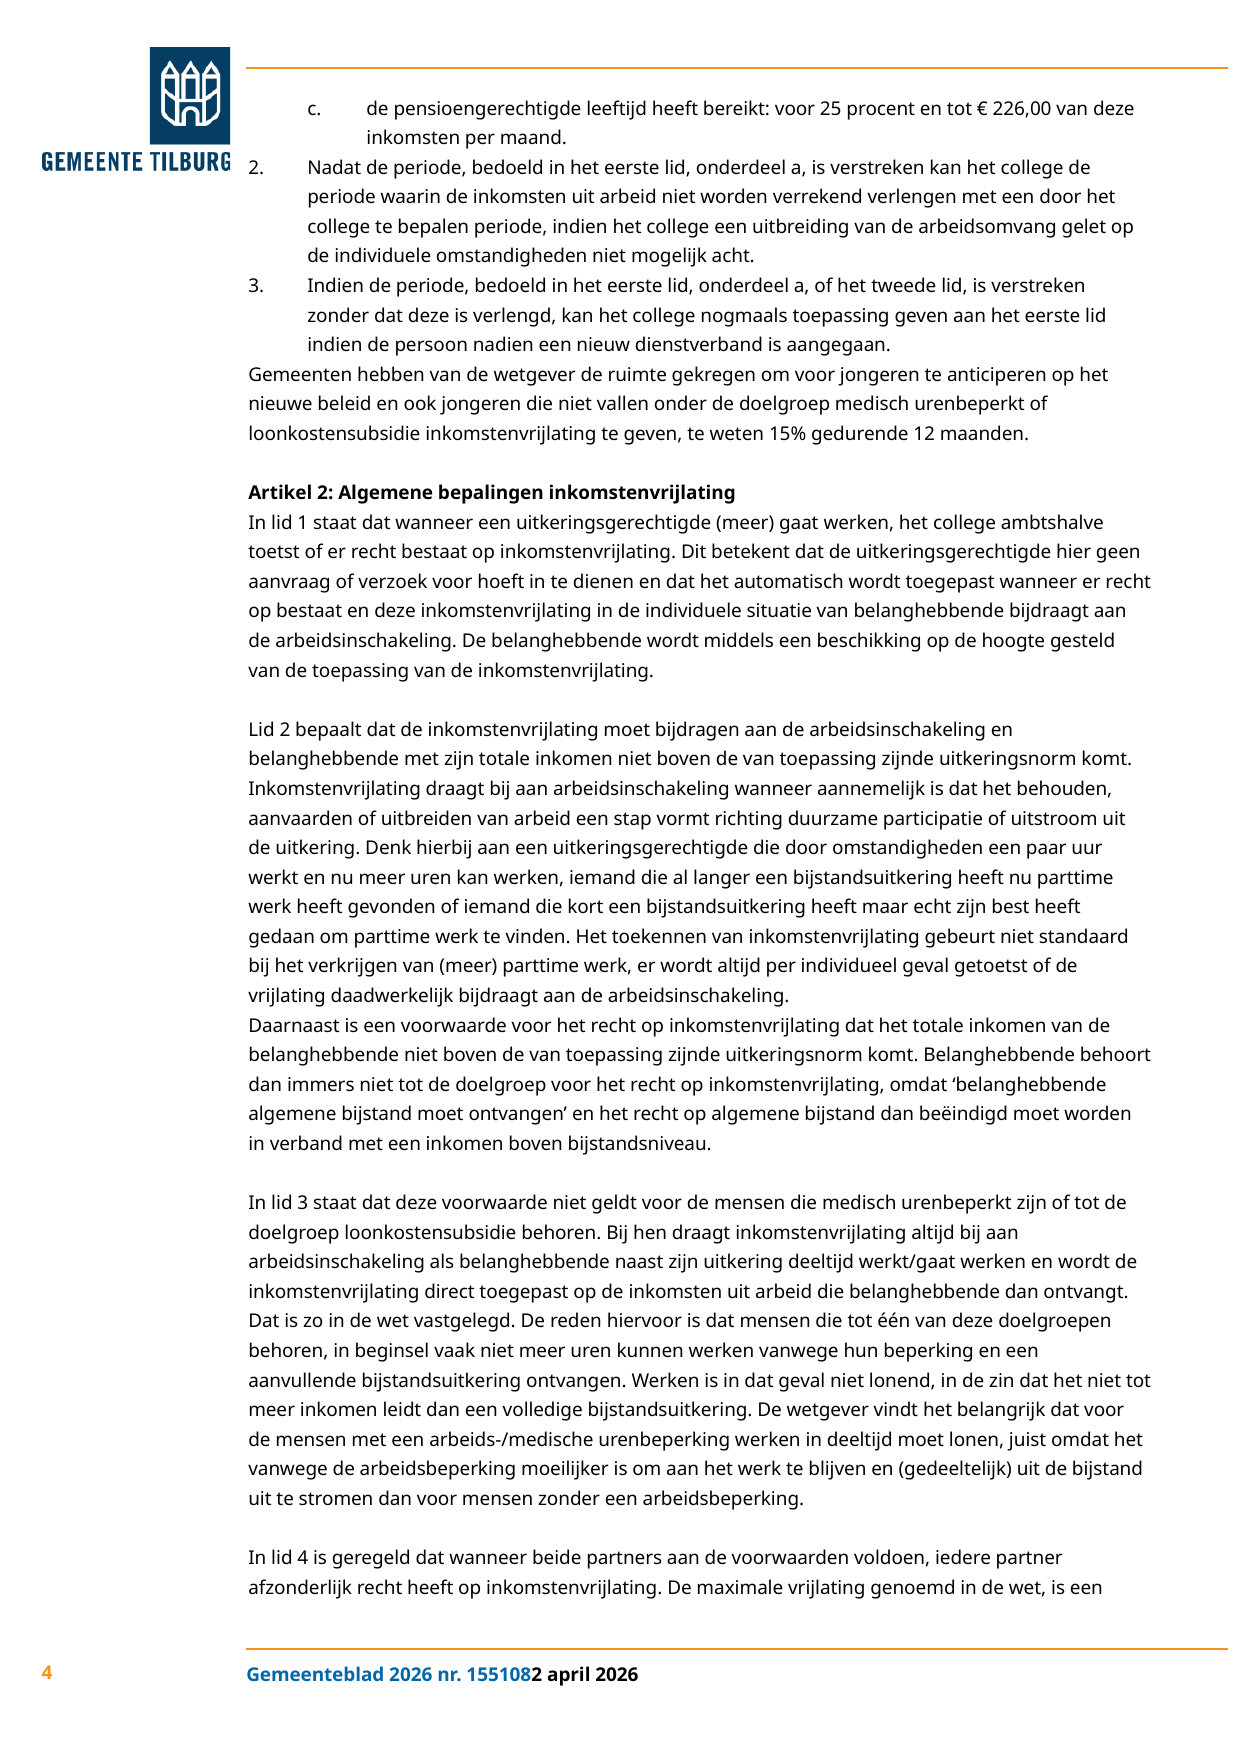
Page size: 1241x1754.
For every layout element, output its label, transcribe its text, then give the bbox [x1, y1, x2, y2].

list de pensioengerechtigde leeftijd heeft bereikt: voor 25 procent en tot € 226,00 van deze inkomsten per maand. [307, 95, 1152, 150]
text In lid 1 staat dat wanneer een uitkeringsgerechtigde (meer) gaat werken, het college ambtshalve toetst of er recht bestaat op inkomstenvrijlating. Dit betekent dat de uitkeringsgerechtigde hier geen aanvraag of verzoek voor hoeft in te dienen en dat het automatisch wordt toegepast wanneer er recht op bestaat en deze inkomstenvrijlating in de individuele situatie van belanghebbende bijdraagt aan de arbeidsinschakeling. De belanghebbende wordt middels een beschikking op de hoogte gesteld van de toepassing van de inkomstenvrijlating. [248, 509, 1152, 683]
picture [41, 47, 231, 172]
text Lid 2 bepaalt dat de inkomstenvrijlating moet bijdragen aan de arbeidsinschakeling en belanghebbende met zijn totale inkomen niet boven de van toepassing zijnde uitkeringsnorm komt. Inkomstenvrijlating draagt bij aan arbeidsinschakeling wanneer aannemelijk is dat het behouden, aanvaarden of uitbreiden van arbeid een stap vormt richting duurzame participatie of uitstroom uit de uitkering. Denk hierbij aan een uitkeringsgerechtigde die door omstandigheden een paar uur werkt en nu meer uren kan werken, iemand die al langer een bijstandsuitkering heeft nu parttime werk heeft gevonden of iemand die kort een bijstandsuitkering heeft maar echt zijn best heeft gedaan om parttime werk te vinden. Het toekennen van inkomstenvrijlating gebeurt niet standaard bij het verkrijgen van (meer) parttime werk, er wordt altijd per individueel geval getoetst of de vrijlating daadwerkelijk bijdraagt aan de arbeidsinschakeling. [248, 716, 1152, 1008]
text In lid 3 staat dat deze voorwaarde niet geldt voor de mensen die medisch urenbeperkt zijn of tot de doelgroep loonkostensubsidie behoren. Bij hen draagt inkomstenvrijlating altijd bij aan arbeidsinschakeling als belanghebbende naast zijn uitkering deeltijd werkt/gaat werken en wordt de inkomstenvrijlating direct toegepast op de inkomsten uit arbeid die belanghebbende dan ontvangt. Dat is zo in de wet vastgelegd. De reden hiervoor is dat mensen die tot één van deze doelgroepen behoren, in beginsel vaak niet meer uren kunnen werken vanwege hun beperking en een aanvullende bijstandsuitkering ontvangen. Werken is in dat geval niet lonend, in de zin dat het niet tot meer inkomen leidt dan een volledige bijstandsuitkering. De wetgever vindt het belangrijk dat voor de mensen met een arbeids-/medische urenbeperking werken in deeltijd moet lonen, juist omdat het vanwege de arbeidsbeperking moeilijker is om aan het werk te blijven en (gedeeltelijk) uit de bijstand uit te stromen dan voor mensen zonder een arbeidsbeperking. [248, 1189, 1152, 1511]
text Daarnaast is een voorwaarde voor het recht op inkomstenvrijlating dat het totale inkomen van de belanghebbende niet boven de van toepassing zijnde uitkeringsnorm komt. Belanghebbende behoort dan immers niet tot de doelgroep voor het recht op inkomstenvrijlating, omdat ‘belanghebbende algemene bijstand moet ontvangen’ en het recht op algemene bijstand dan beëindigd moet worden in verband met een inkomen boven bijstandsniveau. [248, 1012, 1152, 1156]
list Indien de periode, bedoeld in het eerste lid, onderdeel a, of het tweede lid, is verstreken zonder dat deze is verlengd, kan het college nogmaals toepassing geven aan het eerste lid indien de persoon nadien een nieuw dienstverband is aangegaan. [248, 272, 1152, 357]
text Artikel 2: Algemene bepalingen inkomstenvrijlating [248, 479, 1152, 505]
text In lid 4 is geregeld dat wanneer beide partners aan de voorwaarden voldoen, iedere partner afzonderlijk recht heeft op inkomstenvrijlating. De maximale vrijlating genoemd in de wet, is een [248, 1544, 1152, 1600]
text Gemeenten hebben van de wetgever de ruimte gekregen om voor jongeren te anticiperen op het nieuwe beleid en ook jongeren die niet vallen onder de doelgroep medisch urenbeperkt of loonkostensubsidie inkomstenvrijlating te geven, te weten 15% gedurende 12 maanden. [248, 361, 1152, 446]
list Nadat de periode, bedoeld in het eerste lid, onderdeel a, is verstreken kan het college de periode waarin de inkomsten uit arbeid niet worden verrekend verlengen met een door het college te bepalen periode, indien het college een uitbreiding van de arbeidsomvang gelet op de individuele omstandigheden niet mogelijk acht. [248, 154, 1152, 268]
